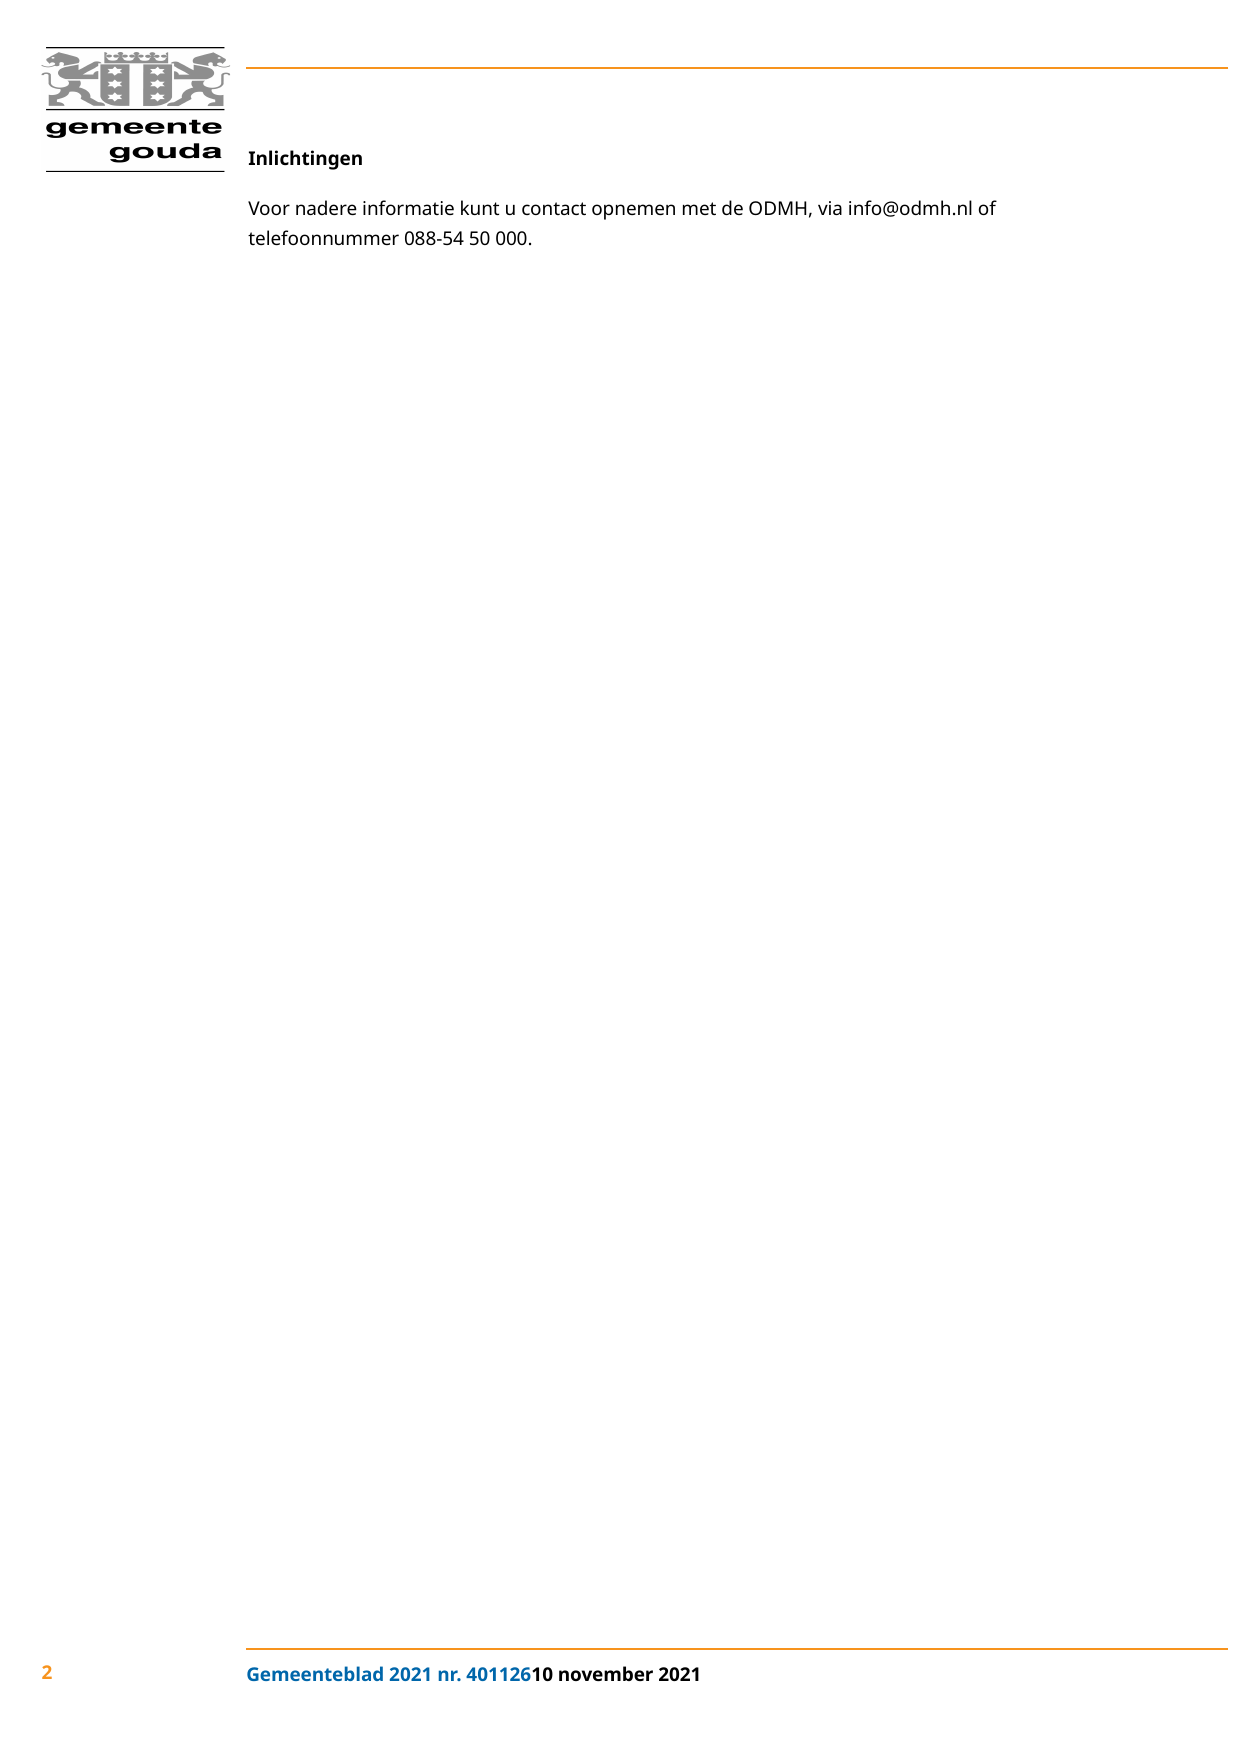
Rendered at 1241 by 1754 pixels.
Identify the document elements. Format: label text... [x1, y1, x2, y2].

text Inlichtingen [248, 145, 1152, 171]
text Voor nadere informatie kunt u contact opnemen met de ODMH, via info@odmh.nl of telefoonnummer 088-54 50 000. [248, 196, 1152, 251]
picture [41, 47, 231, 172]
